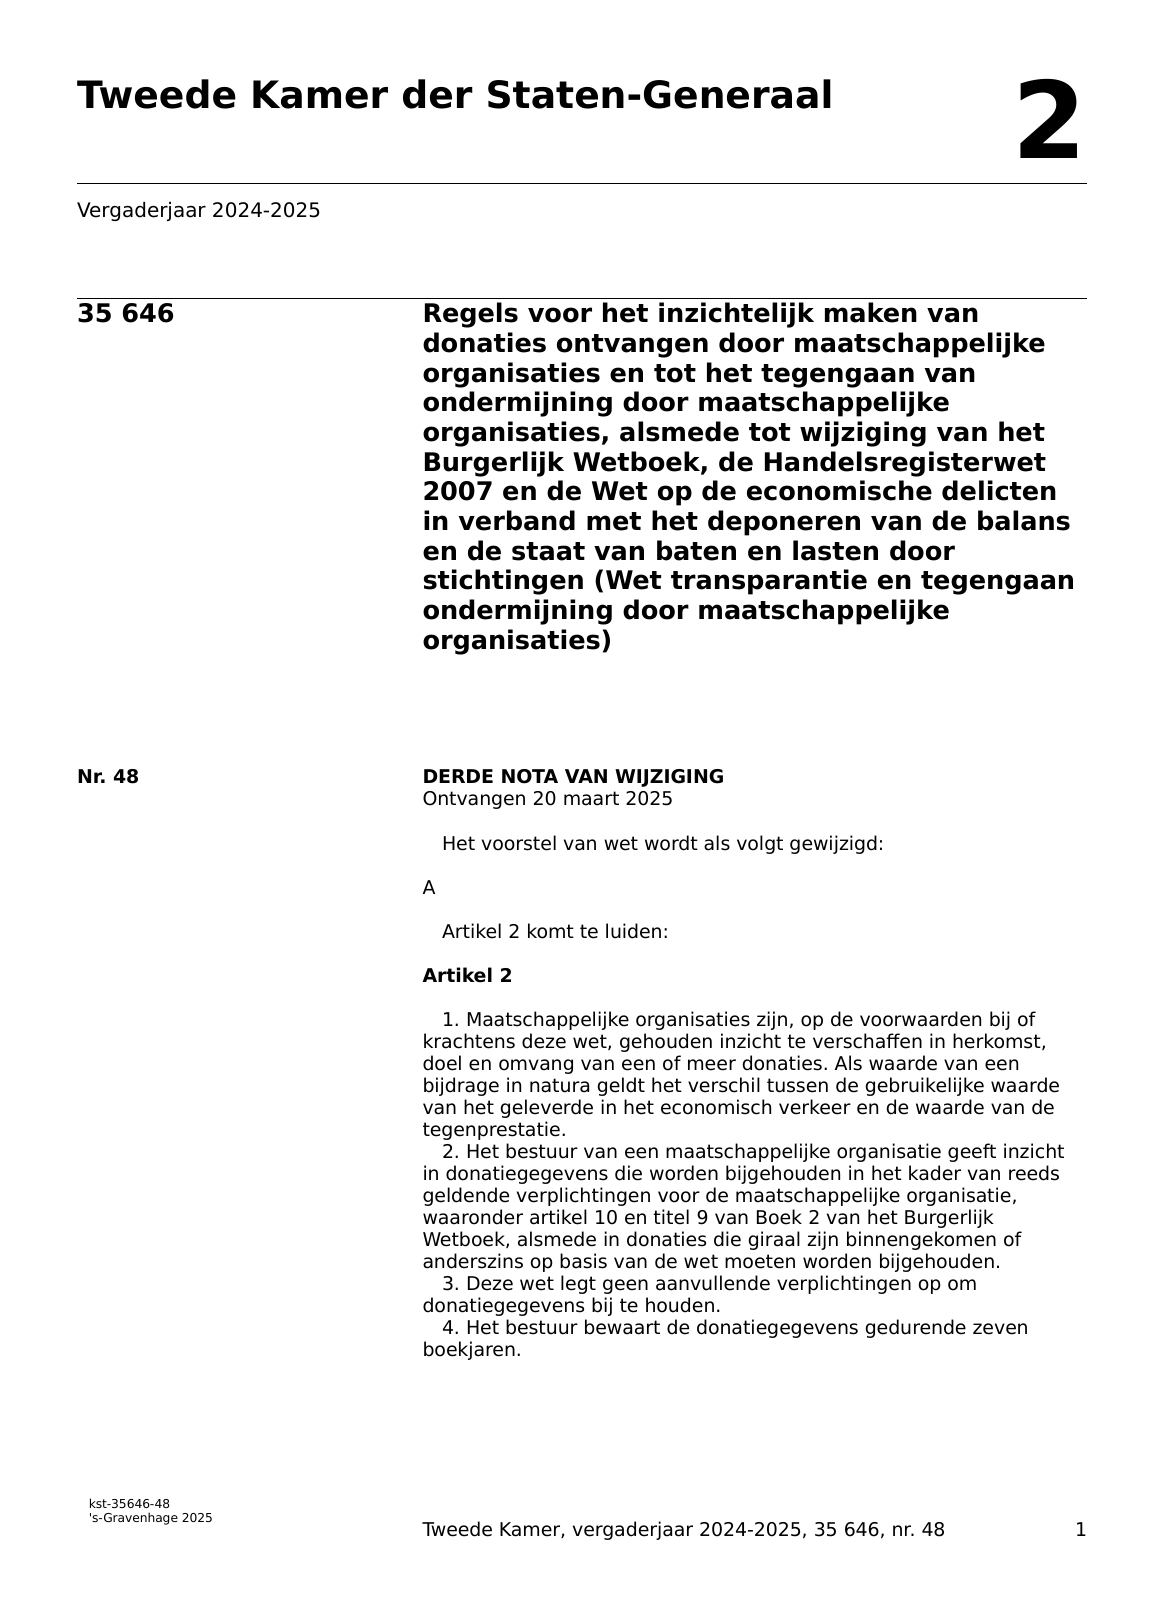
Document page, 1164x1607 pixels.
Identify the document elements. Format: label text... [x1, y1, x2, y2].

text 1. Maatschappelijke organisaties zijn, op de voorwaarden bij of krachtens deze wet, gehouden inzicht te verschaffen in herkomst, doel en omvang van een of meer donaties. Als waarde van een bijdrage in natura geldt het verschil tussen de gebruikelijke waarde van het geleverde in het economisch verkeer en de waarde van de tegenprestatie. [422, 1009, 1087, 1141]
subtitle Artikel 2 [422, 965, 1087, 987]
subtitle Nr. 48 DERDE NOTA VAN WIJZIGING [77, 766, 1087, 788]
text 's-Gravenhage 2025 [88, 1511, 323, 1525]
text kst-35646-48 [88, 1497, 323, 1511]
text 4. Het bestuur bewaart de donatiegegevens gedurende zeven boekjaren. [422, 1317, 1087, 1361]
text Het voorstel van wet wordt als volgt gewijzigd: [422, 832, 1087, 854]
text Artikel 2 komt te luiden: [422, 921, 1087, 943]
text Ontvangen 20 maart 2025 [422, 788, 1087, 810]
subtitle A [422, 877, 1087, 898]
text 2. Het bestuur van een maatschappelijke organisatie geeft inzicht in donatiegegevens die worden bijgehouden in het kader van reeds geldende verplichtingen voor de maatschappelijke organisatie, waaronder artikel 10 en titel 9 van Boek 2 van het Burgerlijk Wetboek, alsmede in donaties die giraal zijn binnengekomen of anderszins op basis van de wet moeten worden bijgehouden. [422, 1141, 1087, 1273]
subtitle 35 646 Regels voor het inzichtelijk maken van donaties ontvangen door maatschappelijke organisaties en tot het tegengaan van ondermijning door maatschappelijke organisaties, alsmede tot wijziging van het Burgerlijk Wetboek, de Handelsregisterwet 2007 en de Wet op de economische delicten in verband met het deponeren van de balans en de staat van baten en lasten door stichtingen (Wet transparantie en tegengaan ondermijning door maatschappelijke organisaties) [77, 299, 1087, 655]
table_header Tweede Kamer der Staten-Generaal [77, 59, 886, 183]
table_header 2 [886, 59, 1087, 183]
text 3. Deze wet legt geen aanvullende verplichtingen op om donatiegegevens bij te houden. [422, 1273, 1087, 1317]
table_cell Vergaderjaar 2024-2025 [77, 184, 1087, 298]
